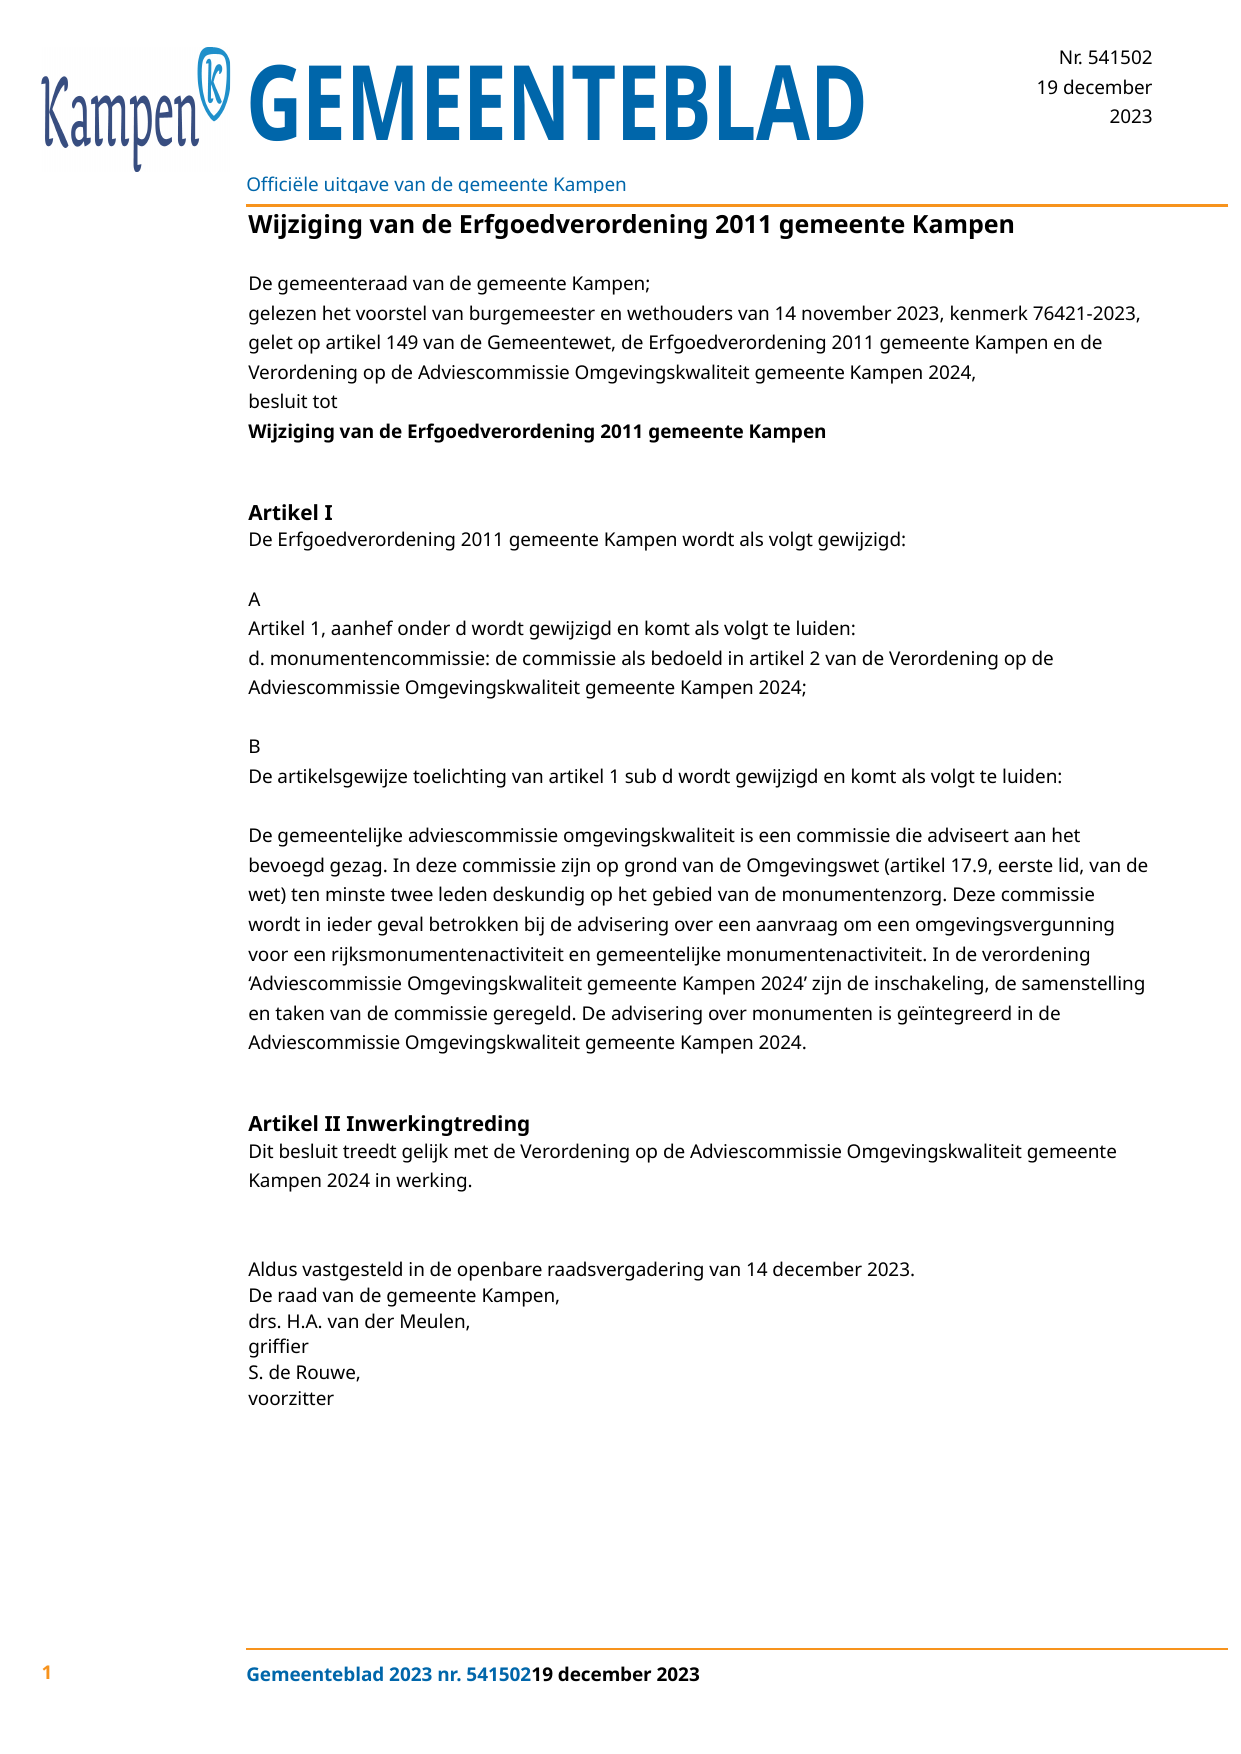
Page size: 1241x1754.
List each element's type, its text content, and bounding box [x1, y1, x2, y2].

picture [41, 47, 231, 172]
text besluit tot [248, 389, 1152, 414]
text B [248, 734, 1152, 759]
text d. monumentencommissie: de commissie als bedoeld in artikel 2 van de Verordening op de Adviescommissie Omgevingskwaliteit gemeente Kampen 2024; [248, 645, 1152, 700]
text Artikel I [248, 498, 1152, 527]
text S. de Rouwe, [248, 1359, 1152, 1385]
text De gemeentelijke adviescommissie omgevingskwaliteit is een commissie die adviseert aan het bevoegd gezag. In deze commissie zijn op grond van de Omgevingswet (artikel 17.9, eerste lid, van de wet) ten minste twee leden deskundig op het gebied van de monumentenzorg. Deze commissie wordt in ieder geval betrokken bij de advisering over een aanvraag om een omgevingsvergunning voor een rijksmonumentenactiviteit en gemeentelijke monumentenactiviteit. In de verordening ‘Adviescommissie Omgevingskwaliteit gemeente Kampen 2024’ zijn de inschakeling, de samenstelling en taken van de commissie geregeld. De advisering over monumenten is geïntegreerd in de Adviescommissie Omgevingskwaliteit gemeente Kampen 2024. [248, 822, 1152, 1055]
text De raad van de gemeente Kampen, [248, 1282, 1152, 1308]
text De gemeenteraad van de gemeente Kampen; [248, 270, 1152, 296]
text Wijziging van de Erfgoedverordening 2011 gemeente Kampen [248, 207, 1152, 241]
text voorzitter [248, 1385, 1152, 1411]
text De artikelsgewijze toelichting van artikel 1 sub d wordt gewijzigd en komt als volgt te luiden: [248, 763, 1152, 789]
text griffier [248, 1333, 1152, 1359]
text gelezen het voorstel van burgemeester en wethouders van 14 november 2023, kenmerk 76421-2023, [248, 300, 1152, 326]
text Aldus vastgesteld in de openbare raadsvergadering van 14 december 2023. [248, 1256, 1152, 1282]
text Artikel II Inwerkingtreding [248, 1109, 1152, 1138]
text De Erfgoedverordening 2011 gemeente Kampen wordt als volgt gewijzigd: [248, 527, 1152, 552]
text A [248, 586, 1152, 612]
text Dit besluit treedt gelijk met de Verordening op de Adviescommissie Omgevingskwaliteit gemeente Kampen 2024 in werking. [248, 1138, 1152, 1193]
text Artikel 1, aanhef onder d wordt gewijzigd en komt als volgt te luiden: [248, 615, 1152, 641]
text Wijziging van de Erfgoedverordening 2011 gemeente Kampen [248, 418, 1152, 444]
text drs. H.A. van der Meulen, [248, 1308, 1152, 1333]
text gelet op artikel 149 van de Gemeentewet, de Erfgoedverordening 2011 gemeente Kampen en de Verordening op de Adviescommissie Omgevingskwaliteit gemeente Kampen 2024, [248, 329, 1152, 385]
